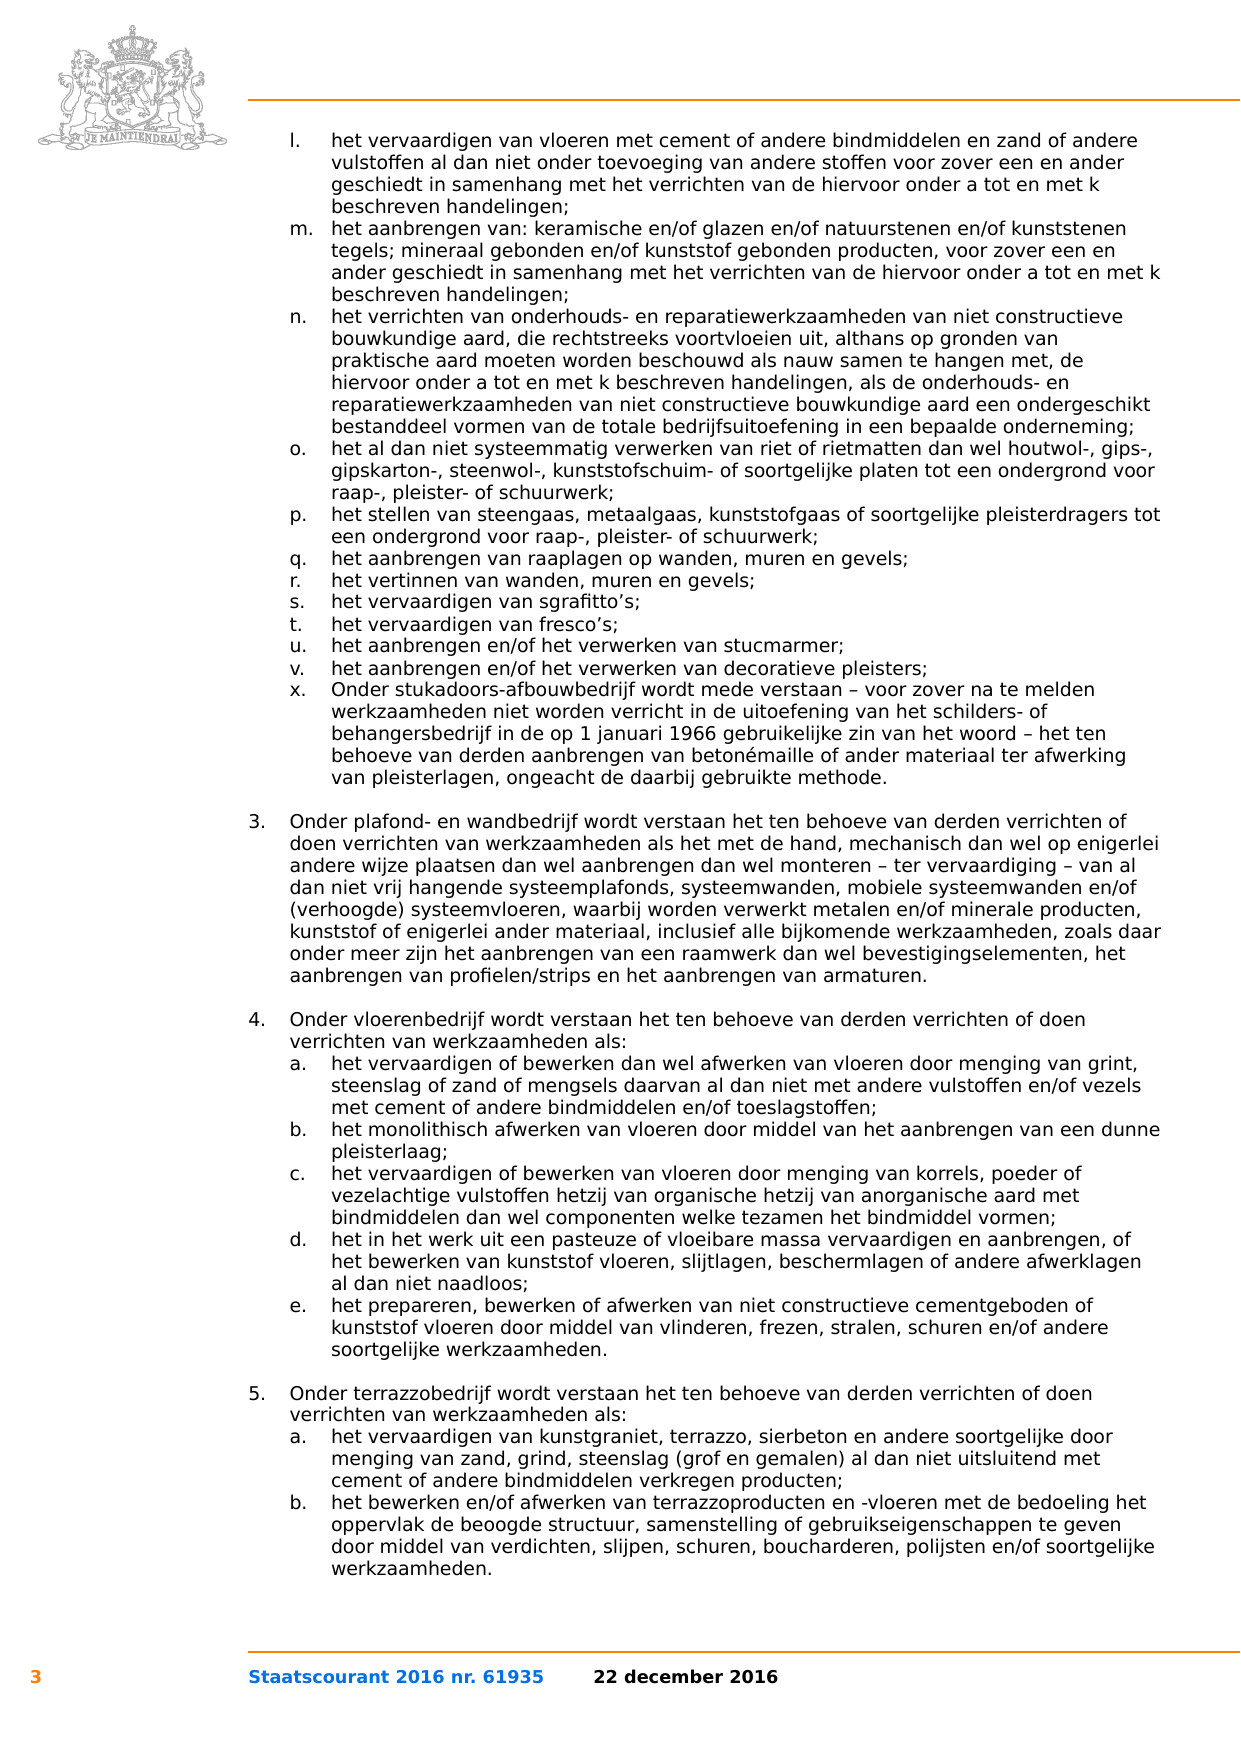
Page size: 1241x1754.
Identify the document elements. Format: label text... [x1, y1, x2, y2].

text n. het verrichten van onderhouds- en reparatiewerkzaamheden van niet constructieve bouwkundige aard, die rechtstreeks voortvloeien uit, althans op gronden van praktische aard moeten worden beschouwd als nauw samen te hangen met, de hiervoor onder a tot en met k beschreven handelingen, als de onderhouds- en reparatiewerkzaamheden van niet constructieve bouwkundige aard een ondergeschikt bestanddeel vormen van de totale bedrijfsuitoefening in een bepaalde onderneming; [289, 306, 1163, 438]
text a. het vervaardigen of bewerken dan wel afwerken van vloeren door menging van grint, steenslag of zand of mengsels daarvan al dan niet met andere vulstoffen en/of vezels met cement of andere bindmiddelen en/of toeslagstoffen; [289, 1053, 1163, 1119]
text r. het vertinnen van wanden, muren en gevels; [289, 569, 1163, 591]
text b. het bewerken en/of afwerken van terrazzoproducten en -vloeren met de bedoeling het oppervlak de beoogde structuur, samenstelling of gebruikseigenschappen te geven door middel van verdichten, slijpen, schuren, boucharderen, polijsten en/of soortgelijke werkzaamheden. [289, 1492, 1163, 1580]
text 5. Onder terrazzobedrijf wordt verstaan het ten behoeve van derden verrichten of doen verrichten van werkzaamheden als: [248, 1382, 1163, 1426]
text 4. Onder vloerenbedrijf wordt verstaan het ten behoeve van derden verrichten of doen verrichten van werkzaamheden als: [248, 1009, 1163, 1053]
text s. het vervaardigen van sgrafitto’s; [289, 591, 1163, 613]
text m. het aanbrengen van: keramische en/of glazen en/of natuurstenen en/of kunststenen tegels; mineraal gebonden en/of kunststof gebonden producten, voor zover een en ander geschiedt in samenhang met het verrichten van de hiervoor onder a tot en met k beschreven handelingen; [289, 218, 1163, 306]
text l. het vervaardigen van vloeren met cement of andere bindmiddelen en zand of andere vulstoffen al dan niet onder toevoeging van andere stoffen voor zover een en ander geschiedt in samenhang met het verrichten van de hiervoor onder a tot en met k beschreven handelingen; [289, 130, 1163, 218]
text d. het in het werk uit een pasteuze of vloeibare massa vervaardigen en aanbrengen, of het bewerken van kunststof vloeren, slijtlagen, beschermlagen of andere afwerklagen al dan niet naadloos; [289, 1229, 1163, 1294]
text o. het al dan niet systeemmatig verwerken van riet of rietmatten dan wel houtwol-, gips-, gipskarton-, steenwol-, kunststofschuim- of soortgelijke platen tot een ondergrond voor raap-, pleister- of schuurwerk; [289, 438, 1163, 503]
picture [38, 25, 227, 150]
text u. het aanbrengen en/of het verwerken van stucmarmer; [289, 635, 1163, 657]
text t. het vervaardigen van fresco’s; [289, 613, 1163, 635]
text p. het stellen van steengaas, metaalgaas, kunststofgaas of soortgelijke pleisterdragers tot een ondergrond voor raap-, pleister- of schuurwerk; [289, 503, 1163, 547]
text v. het aanbrengen en/of het verwerken van decoratieve pleisters; [289, 657, 1163, 679]
text a. het vervaardigen van kunstgraniet, terrazzo, sierbeton en andere soortgelijke door menging van zand, grind, steenslag (grof en gemalen) al dan niet uitsluitend met cement of andere bindmiddelen verkregen producten; [289, 1426, 1163, 1492]
text b. het monolithisch afwerken van vloeren door middel van het aanbrengen van een dunne pleisterlaag; [289, 1119, 1163, 1163]
text q. het aanbrengen van raaplagen op wanden, muren en gevels; [289, 547, 1163, 569]
text x. Onder stukadoors-afbouwbedrijf wordt mede verstaan – voor zover na te melden werkzaamheden niet worden verricht in de uitoefening van het schilders- of behangersbedrijf in de op 1 januari 1966 gebruikelijke zin van het woord – het ten behoeve van derden aanbrengen van betonémaille of ander materiaal ter afwerking van pleisterlagen, ongeacht de daarbij gebruikte methode. [289, 679, 1163, 789]
text e. het prepareren, bewerken of afwerken van niet constructieve cementgeboden of kunststof vloeren door middel van vlinderen, frezen, stralen, schuren en/of andere soortgelijke werkzaamheden. [289, 1294, 1163, 1361]
text c. het vervaardigen of bewerken van vloeren door menging van korrels, poeder of vezelachtige vulstoffen hetzij van organische hetzij van anorganische aard met bindmiddelen dan wel componenten welke tezamen het bindmiddel vormen; [289, 1163, 1163, 1229]
text 3. Onder plafond- en wandbedrijf wordt verstaan het ten behoeve van derden verrichten of doen verrichten van werkzaamheden als het met de hand, mechanisch dan wel op enigerlei andere wijze plaatsen dan wel aanbrengen dan wel monteren – ter vervaardiging – van al dan niet vrij hangende systeemplafonds, systeemwanden, mobiele systeemwanden en/of (verhoogde) systeemvloeren, waarbij worden verwerkt metalen en/of minerale producten, kunststof of enigerlei ander materiaal, inclusief alle bijkomende werkzaamheden, zoals daar onder meer zijn het aanbrengen van een raamwerk dan wel bevestigingselementen, het aanbrengen van profielen/strips en het aanbrengen van armaturen. [248, 811, 1163, 987]
